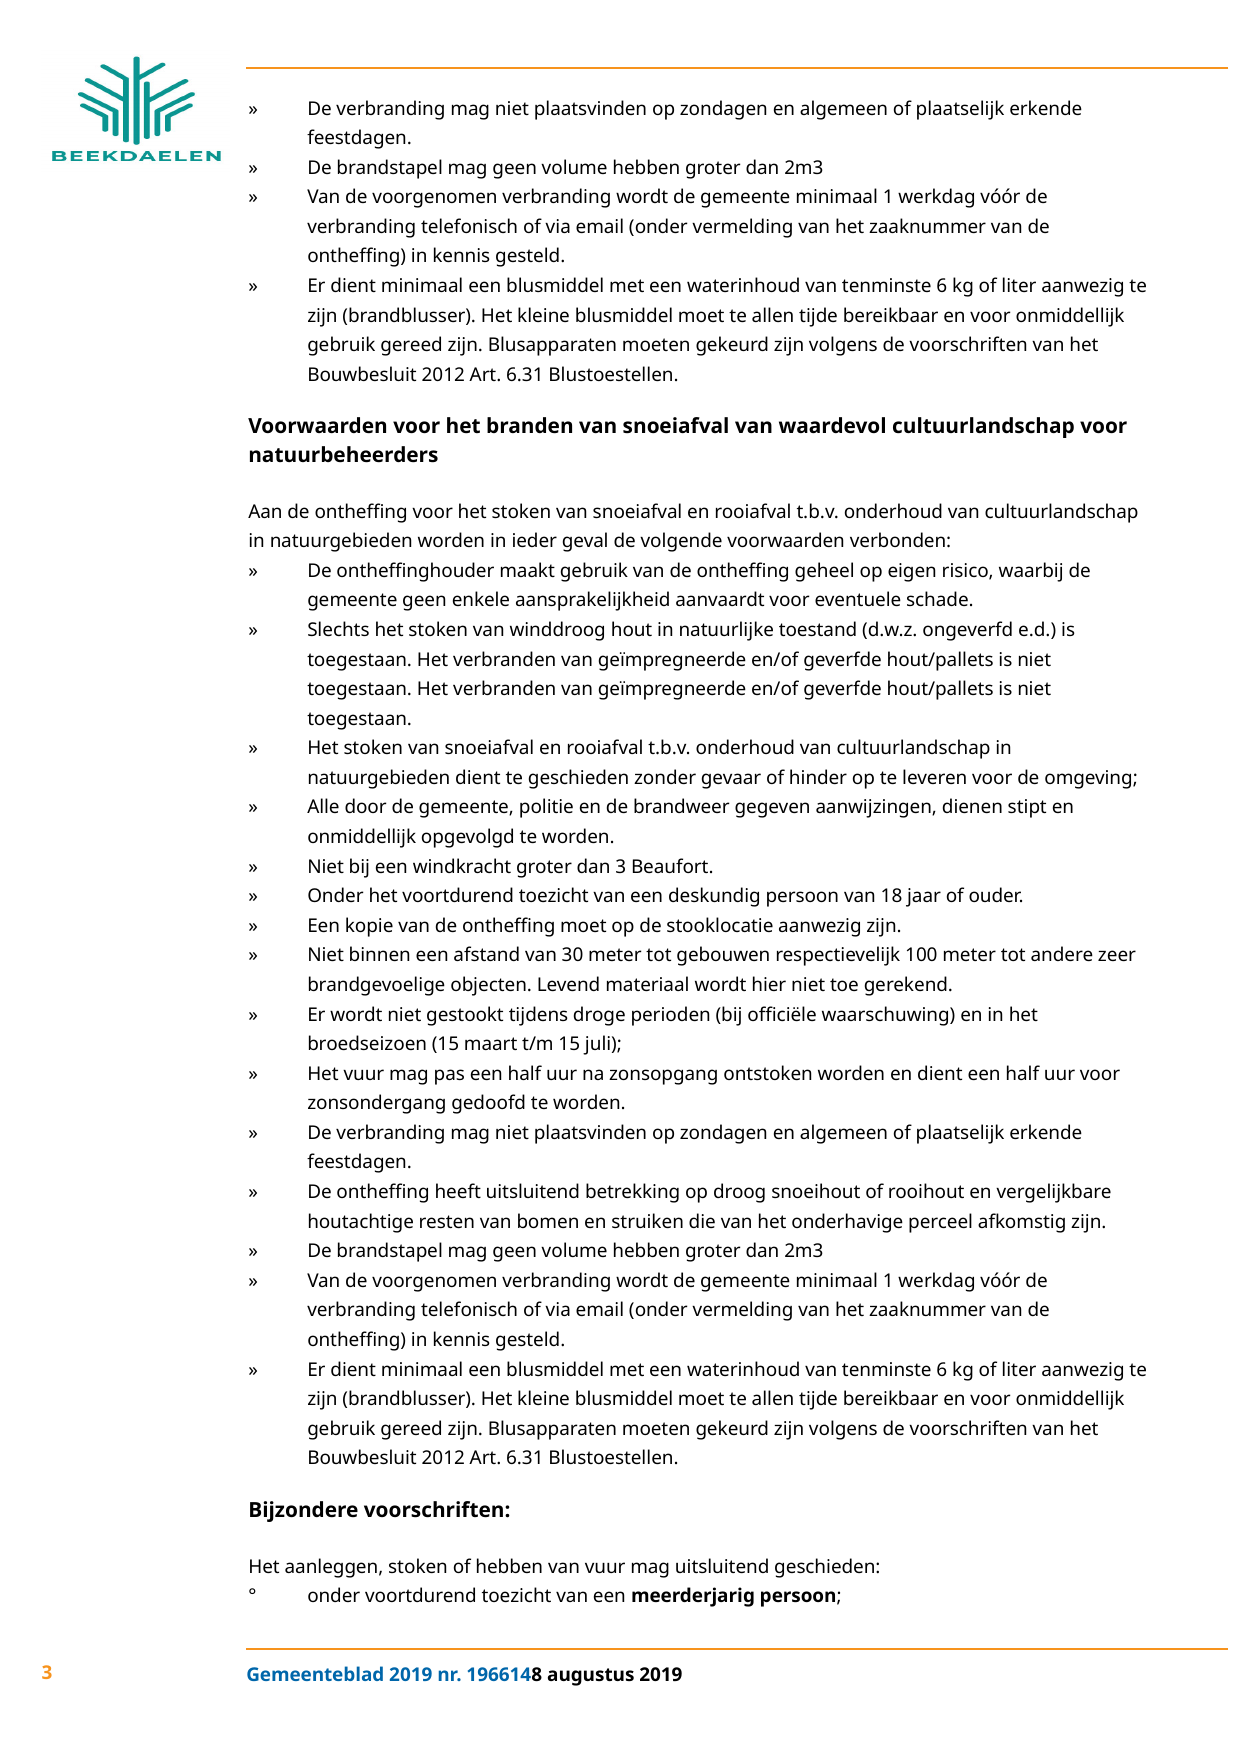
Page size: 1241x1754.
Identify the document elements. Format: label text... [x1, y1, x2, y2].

list Een kopie van de ontheffing moet op de stooklocatie aanwezig zijn. [248, 912, 1152, 938]
list Onder het voortdurend toezicht van een deskundig persoon van 18 jaar of ouder. [248, 882, 1152, 908]
list Van de voorgenomen verbranding wordt de gemeente minimaal 1 werkdag vóór de verbranding telefonisch of via email (onder vermelding van het zaaknummer van de ontheffing) in kennis gesteld. [248, 1267, 1152, 1352]
picture [41, 47, 231, 172]
list Er dient minimaal een blusmiddel met een waterinhoud van tenminste 6 kg of liter aanwezig te zijn (brandblusser). Het kleine blusmiddel moet te allen tijde bereikbaar en voor onmiddellijk gebruik gereed zijn. Blusapparaten moeten gekeurd zijn volgens de voorschriften van het Bouwbesluit 2012 Art. 6.31 Blustoestellen. [248, 1356, 1152, 1470]
list De verbranding mag niet plaatsvinden op zondagen en algemeen of plaatselijk erkende feestdagen. [248, 95, 1152, 150]
text Aan de ontheffing voor het stoken van snoeiafval en rooiafval t.b.v. onderhoud van cultuurlandschap in natuurgebieden worden in ieder geval de volgende voorwaarden verbonden: [248, 498, 1152, 553]
text Het aanleggen, stoken of hebben van vuur mag uitsluitend geschieden: [248, 1553, 1152, 1579]
list onder voortdurend toezicht van een meerderjarig persoon; [248, 1583, 1152, 1608]
text Voorwaarden voor het branden van snoeiafval van waardevol cultuurlandschap voor natuurbeheerders [248, 411, 1152, 468]
list De ontheffing heeft uitsluitend betrekking op droog snoeihout of rooihout en vergelijkbare houtachtige resten van bomen en struiken die van het onderhavige perceel afkomstig zijn. [248, 1178, 1152, 1234]
list Het vuur mag pas een half uur na zonsopgang ontstoken worden en dient een half uur voor zonsondergang gedoofd te worden. [248, 1060, 1152, 1115]
list Slechts het stoken van winddroog hout in natuurlijke toestand (d.w.z. ongeverfd e.d.) is toegestaan. Het verbranden van geïmpregneerde en/of geverfde hout/pallets is niet toegestaan. Het verbranden van geïmpregneerde en/of geverfde hout/pallets is niet toegestaan. [248, 616, 1152, 731]
list Niet binnen een afstand van 30 meter tot gebouwen respectievelijk 100 meter tot andere zeer brandgevoelige objecten. Levend materiaal wordt hier niet toe gerekend. [248, 942, 1152, 997]
list De verbranding mag niet plaatsvinden op zondagen en algemeen of plaatselijk erkende feestdagen. [248, 1119, 1152, 1174]
list De brandstapel mag geen volume hebben groter dan 2m3 [248, 1237, 1152, 1263]
list Het stoken van snoeiafval en rooiafval t.b.v. onderhoud van cultuurlandschap in natuurgebieden dient te geschieden zonder gevaar of hinder op te leveren voor de omgeving; [248, 734, 1152, 790]
list De brandstapel mag geen volume hebben groter dan 2m3 [248, 154, 1152, 180]
list Er wordt niet gestookt tijdens droge perioden (bij officiële waarschuwing) en in het broedseizoen (15 maart t/m 15 juli); [248, 1001, 1152, 1056]
text Bijzondere voorschriften: [248, 1495, 1152, 1523]
list De ontheffinghouder maakt gebruik van de ontheffing geheel op eigen risico, waarbij de gemeente geen enkele aansprakelijkheid aanvaardt voor eventuele schade. [248, 557, 1152, 612]
list Van de voorgenomen verbranding wordt de gemeente minimaal 1 werkdag vóór de verbranding telefonisch of via email (onder vermelding van het zaaknummer van de ontheffing) in kennis gesteld. [248, 183, 1152, 268]
list Alle door de gemeente, politie en de brandweer gegeven aanwijzingen, dienen stipt en onmiddellijk opgevolgd te worden. [248, 794, 1152, 849]
list Er dient minimaal een blusmiddel met een waterinhoud van tenminste 6 kg of liter aanwezig te zijn (brandblusser). Het kleine blusmiddel moet te allen tijde bereikbaar en voor onmiddellijk gebruik gereed zijn. Blusapparaten moeten gekeurd zijn volgens de voorschriften van het Bouwbesluit 2012 Art. 6.31 Blustoestellen. [248, 272, 1152, 387]
list Niet bij een windkracht groter dan 3 Beaufort. [248, 853, 1152, 879]
